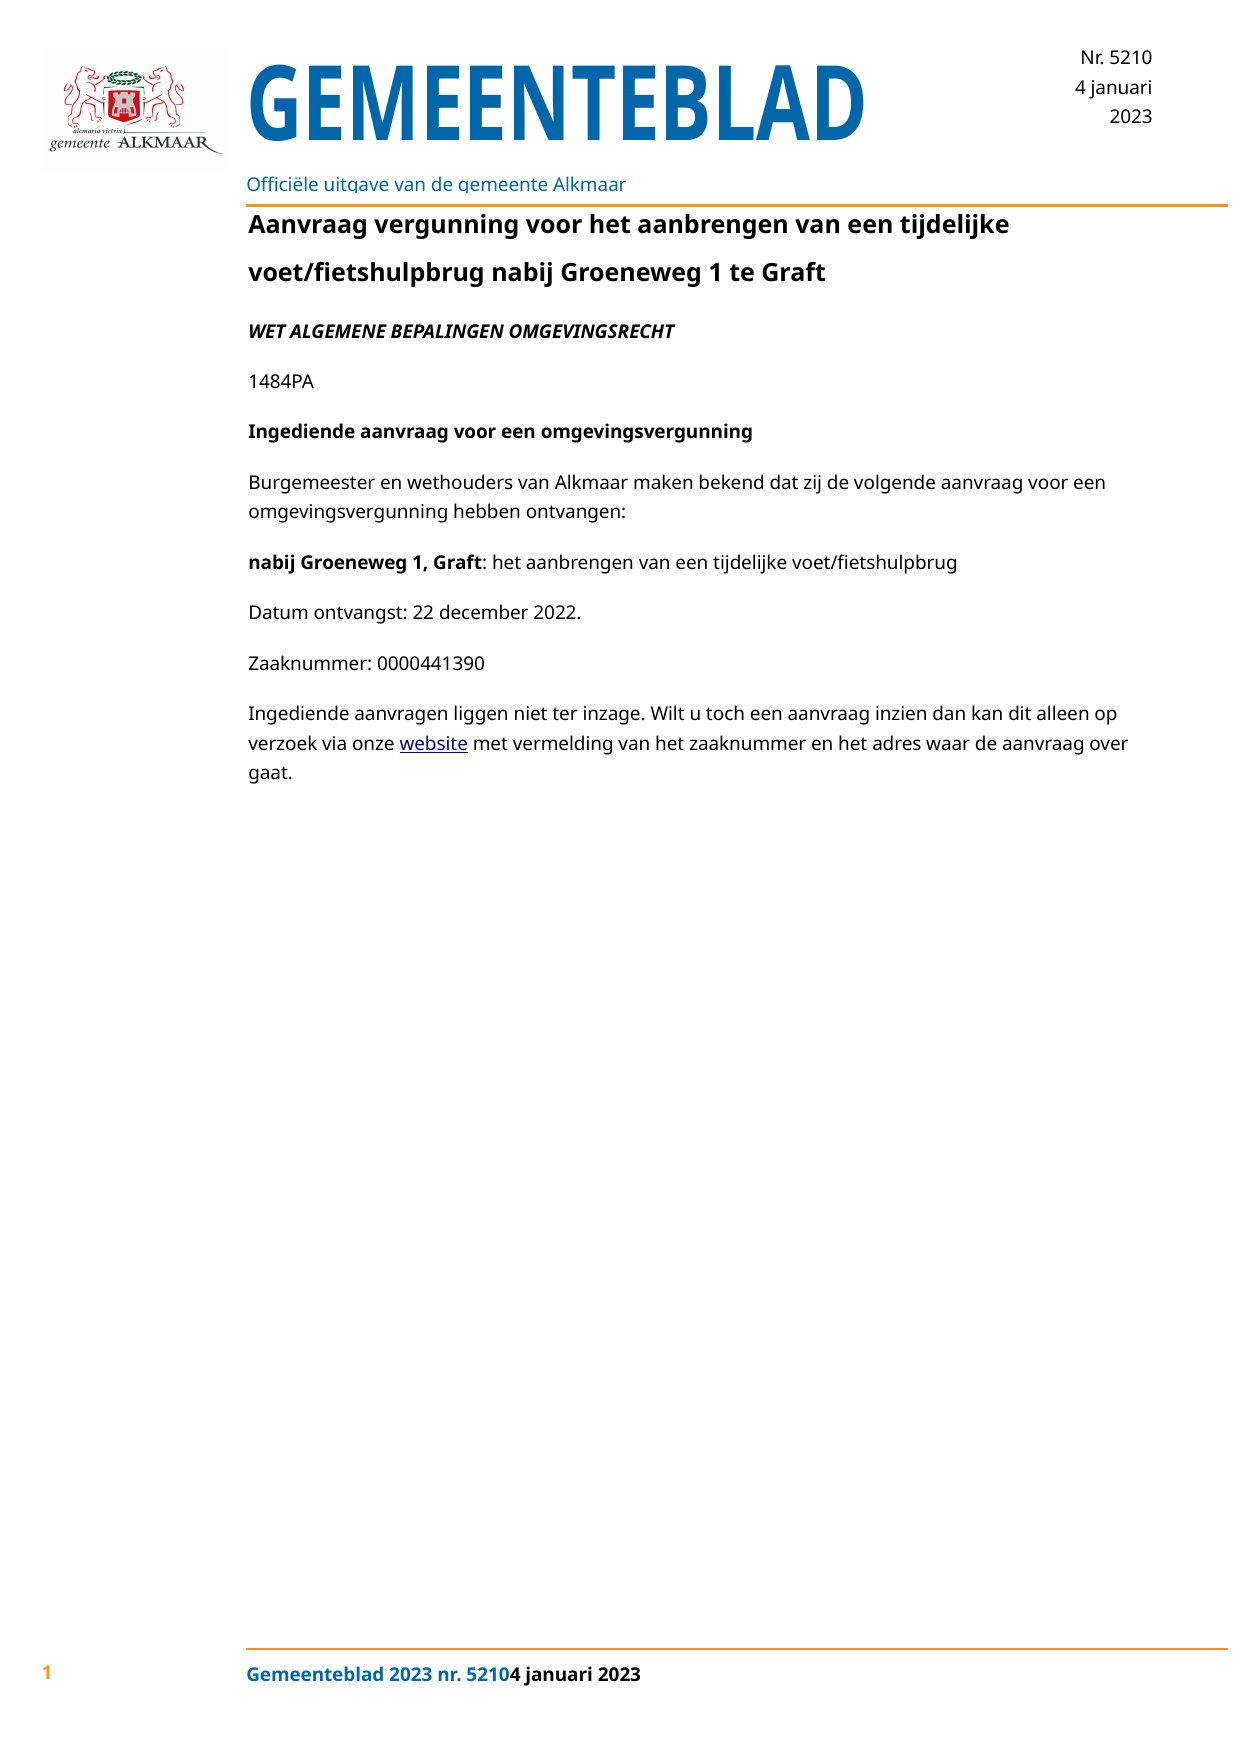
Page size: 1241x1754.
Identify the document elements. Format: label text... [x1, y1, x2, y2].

text WET ALGEMENE BEPALINGEN OMGEVINGSRECHT [248, 318, 1152, 344]
text Ingediende aanvraag voor een omgevingsvergunning [248, 419, 1152, 444]
text Aanvraag vergunning voor het aanbrengen van een tijdelijke voet/fietshulpbrug nabij Groeneweg 1 te Graft [248, 207, 1152, 288]
text Datum ontvangst: 22 december 2022. [248, 599, 1152, 625]
text Ingediende aanvragen liggen niet ter inzage. Wilt u toch een aanvraag inzien dan kan dit alleen op verzoek via onze website met vermelding van het zaaknummer en het adres waar de aanvraag over gaat. [248, 700, 1152, 785]
text Zaaknummer: 0000441390 [248, 650, 1152, 676]
text Burgemeester en wethouders van Alkmaar maken bekend dat zij de volgende aanvraag voor een omgevingsvergunning hebben ontvangen: [248, 469, 1152, 524]
text nabij Groeneweg 1, Graft: het aanbrengen van een tijdelijke voet/fietshulpbrug [248, 549, 1152, 575]
text 1484PA [248, 368, 1152, 394]
picture [41, 47, 231, 172]
